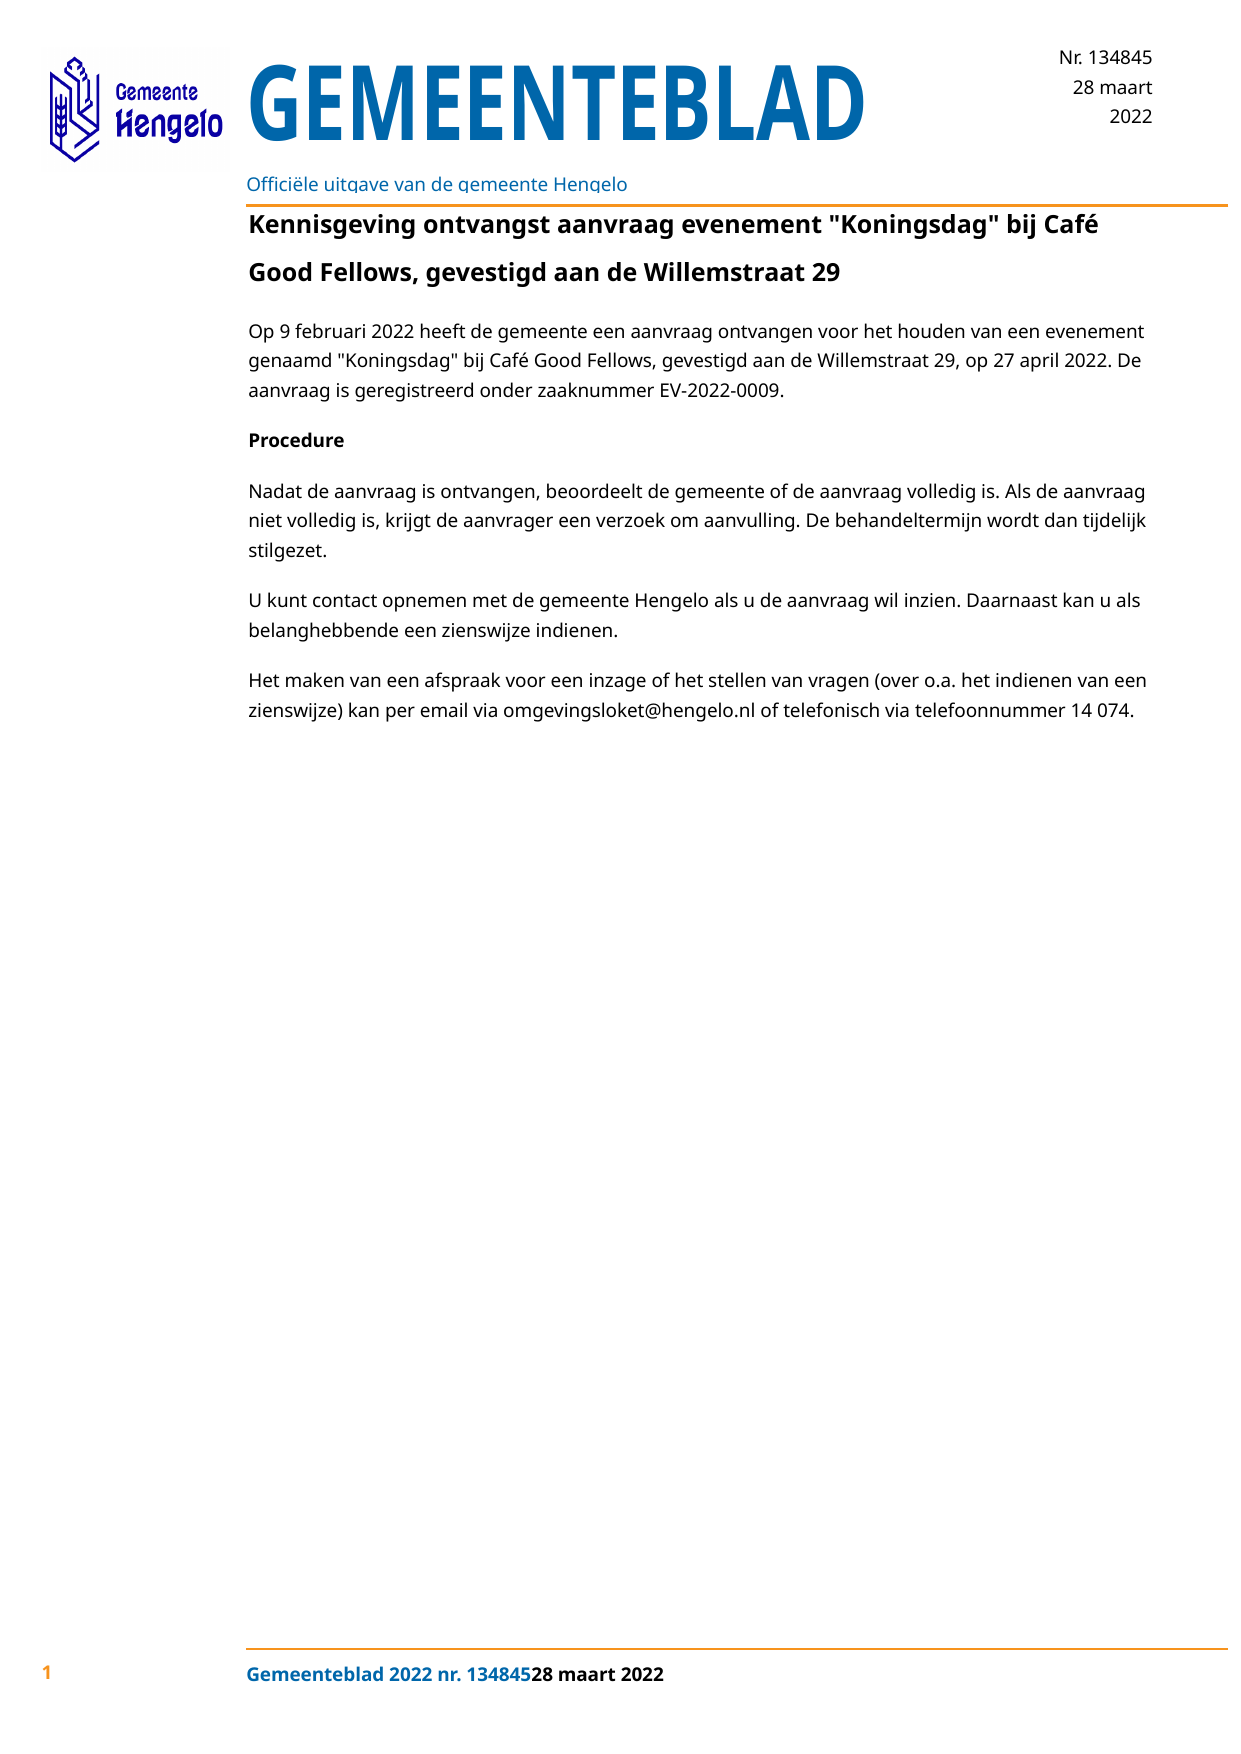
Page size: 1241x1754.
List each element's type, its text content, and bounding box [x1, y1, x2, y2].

text Procedure [248, 427, 1152, 453]
text Op 9 februari 2022 heeft de gemeente een aanvraag ontvangen voor het houden van een evenement genaamd "Koningsdag" bij Café Good Fellows, gevestigd aan de Willemstraat 29, op 27 april 2022. De aanvraag is geregistreerd onder zaaknummer EV-2022-0009. [248, 318, 1152, 403]
text Nadat de aanvraag is ontvangen, beoordeelt de gemeente of de aanvraag volledig is. Als de aanvraag niet volledig is, krijgt de aanvrager een verzoek om aanvulling. De behandeltermijn wordt dan tijdelijk stilgezet. [248, 478, 1152, 563]
text Het maken van een afspraak voor een inzage of het stellen van vragen (over o.a. het indienen van een zienswijze) kan per email via omgevingsloket@hengelo.nl of telefonisch via telefoonnummer 14 074. [248, 667, 1152, 723]
picture [41, 47, 231, 172]
text Kennisgeving ontvangst aanvraag evenement "Koningsdag" bij Café Good Fellows, gevestigd aan de Willemstraat 29 [248, 207, 1152, 288]
text U kunt contact opnemen met de gemeente Hengelo als u de aanvraag wil inzien. Daarnaast kan u als belanghebbende een zienswijze indienen. [248, 587, 1152, 643]
